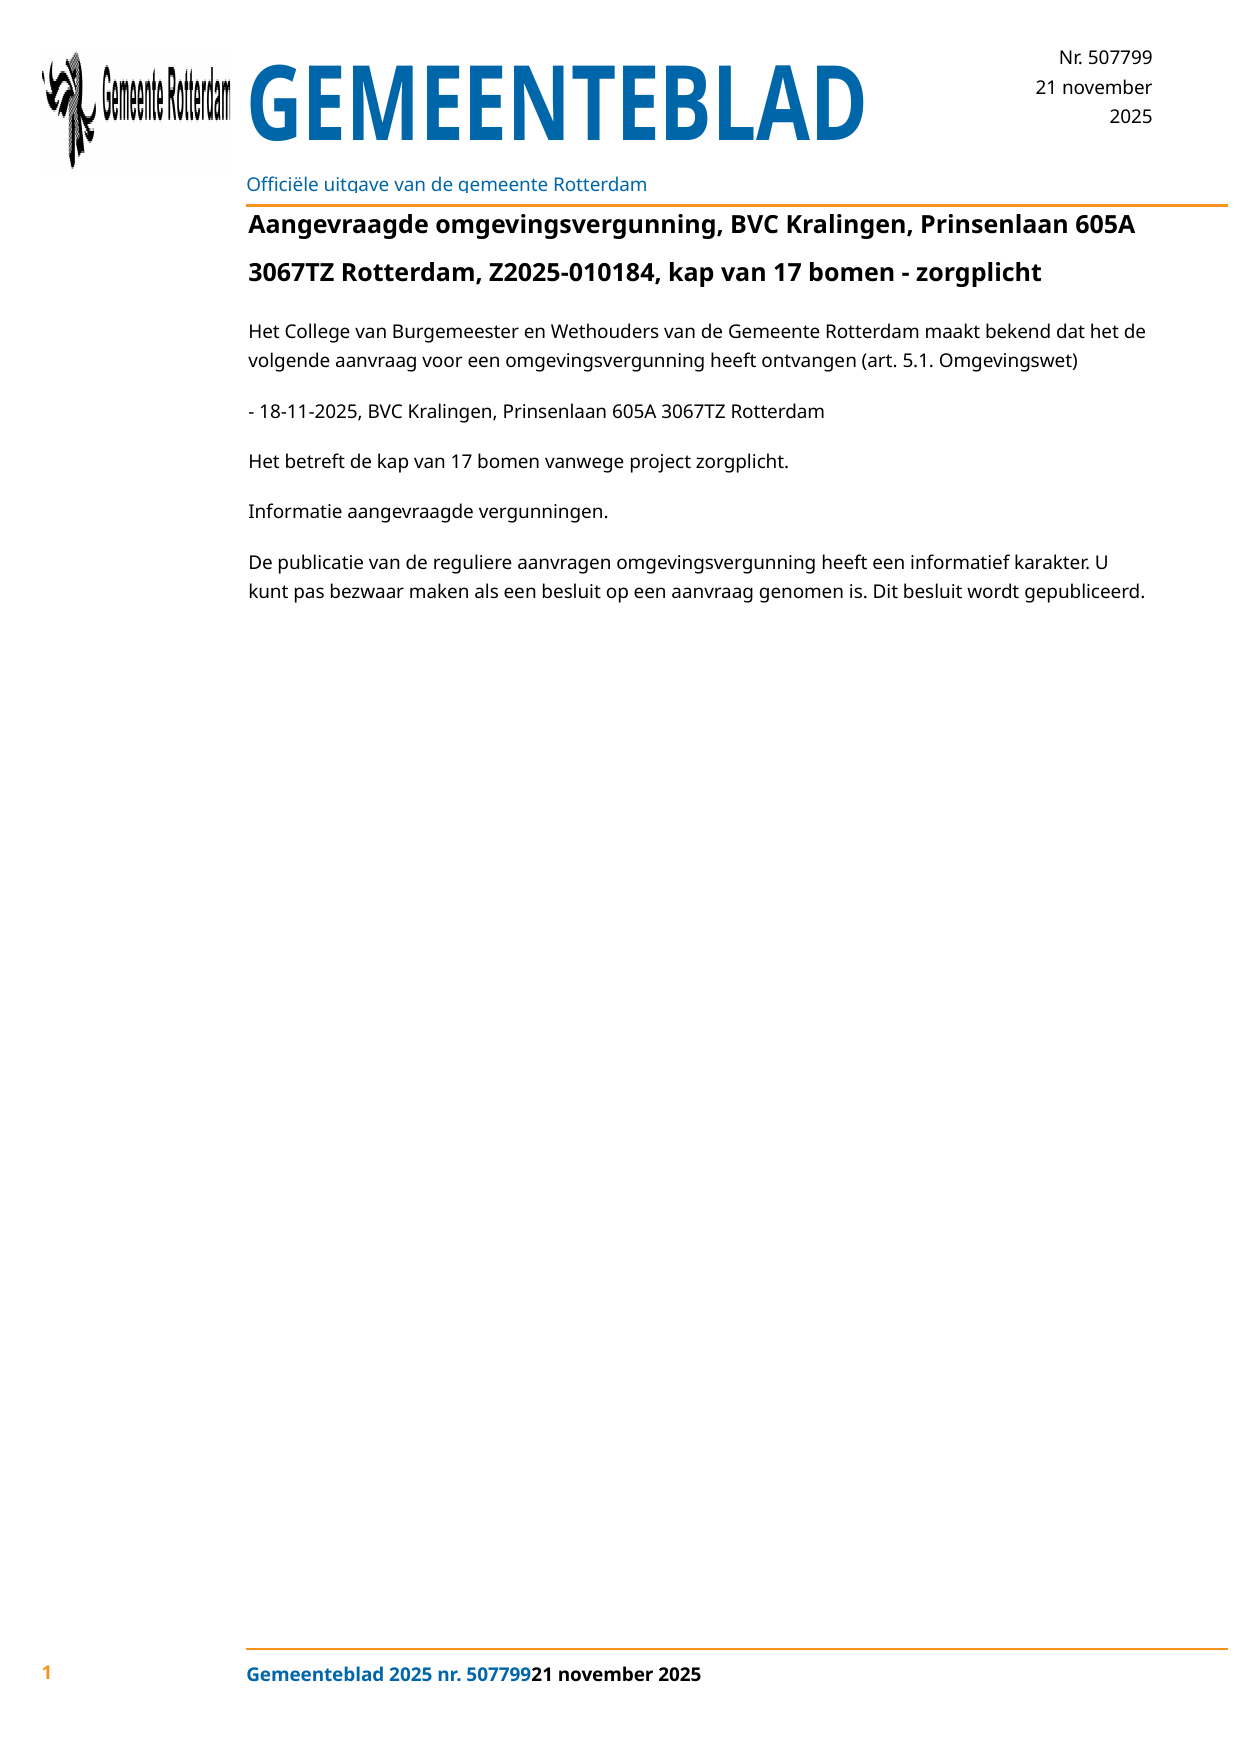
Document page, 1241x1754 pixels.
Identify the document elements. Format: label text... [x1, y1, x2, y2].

picture [41, 47, 231, 172]
text Aangevraagde omgevingsvergunning, BVC Kralingen, Prinsenlaan 605A 3067TZ Rotterdam, Z2025-010184, kap van 17 bomen - zorgplicht [248, 207, 1152, 288]
text Informatie aangevraagde vergunningen. [248, 499, 1152, 524]
text Het College van Burgemeester en Wethouders van de Gemeente Rotterdam maakt bekend dat het de volgende aanvraag voor een omgevingsvergunning heeft ontvangen (art. 5.1. Omgevingswet) [248, 318, 1152, 373]
text De publicatie van de reguliere aanvragen omgevingsvergunning heeft een informatief karakter. U kunt pas bezwaar maken als een besluit op een aanvraag genomen is. Dit besluit wordt gepubliceerd. [248, 549, 1152, 604]
text - 18-11-2025, BVC Kralingen, Prinsenlaan 605A 3067TZ Rotterdam [248, 398, 1152, 424]
text Het betreft de kap van 17 bomen vanwege project zorgplicht. [248, 448, 1152, 474]
